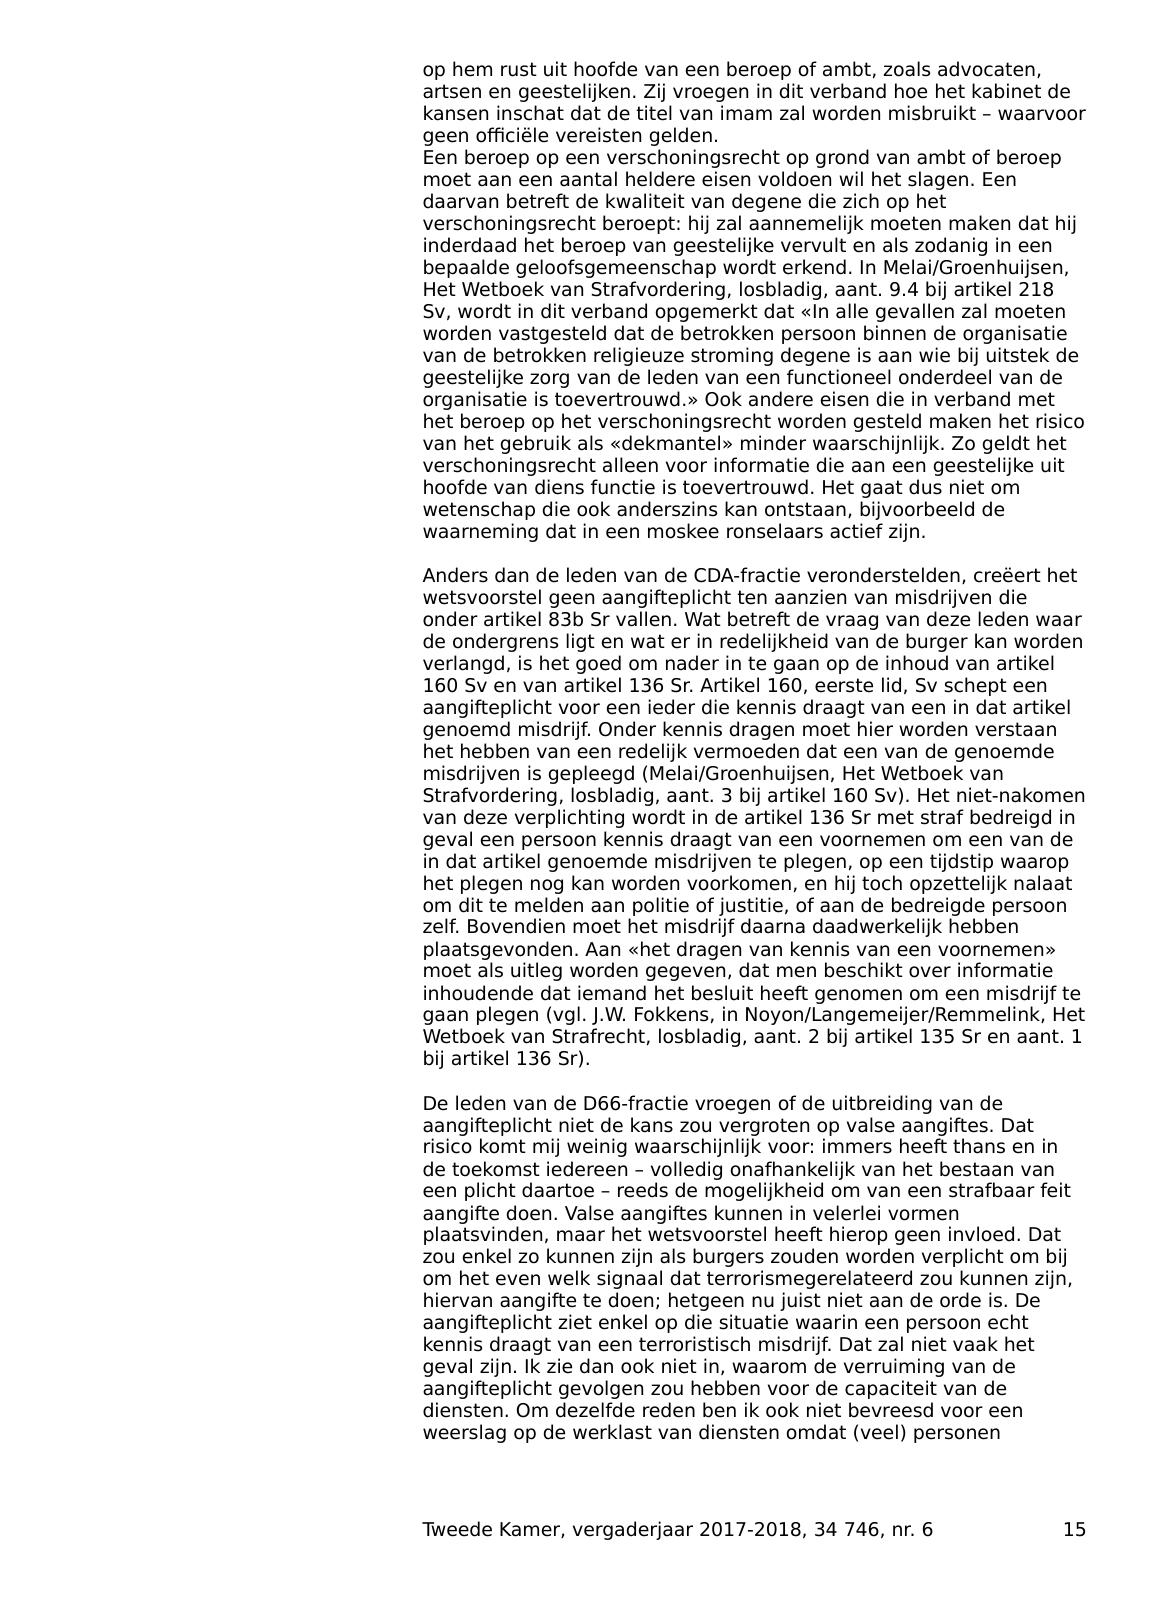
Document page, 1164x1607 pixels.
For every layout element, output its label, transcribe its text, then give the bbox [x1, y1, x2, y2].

text Een beroep op een verschoningsrecht op grond van ambt of beroep moet aan een aantal heldere eisen voldoen wil het slagen. Een daarvan betreft de kwaliteit van degene die zich op het verschoningsrecht beroept: hij zal aannemelijk moeten maken dat hij inderdaad het beroep van geestelijke vervult en als zodanig in een bepaalde geloofsgemeenschap wordt erkend. In Melai/Groenhuijsen, Het Wetboek van Strafvordering, losbladig, aant. 9.4 bij artikel 218 Sv, wordt in dit verband opgemerkt dat «In alle gevallen zal moeten worden vastgesteld dat de betrokken persoon binnen de organisatie van de betrokken religieuze stroming degene is aan wie bij uitstek de geestelijke zorg van de leden van een functioneel onderdeel van de organisatie is toevertrouwd.» Ook andere eisen die in verband met het beroep op het verschoningsrecht worden gesteld maken het risico van het gebruik als «dekmantel» minder waarschijnlijk. Zo geldt het verschoningsrecht alleen voor informatie die aan een geestelijke uit hoofde van diens functie is toevertrouwd. Het gaat dus niet om wetenschap die ook anderszins kan ontstaan, bijvoorbeeld de waarneming dat in een moskee ronselaars actief zijn. [422, 147, 1087, 543]
text op hem rust uit hoofde van een beroep of ambt, zoals advocaten, artsen en geestelijken. Zij vroegen in dit verband hoe het kabinet de kansen inschat dat de titel van imam zal worden misbruikt – waarvoor geen officiële vereisten gelden. [422, 59, 1087, 147]
text De leden van de D66-fractie vroegen of de uitbreiding van de aangifteplicht niet de kans zou vergroten op valse aangiftes. Dat risico komt mij weinig waarschijnlijk voor: immers heeft thans en in de toekomst iedereen – volledig onafhankelijk van het bestaan van een plicht daartoe – reeds de mogelijkheid om van een strafbaar feit aangifte doen. Valse aangiftes kunnen in velerlei vormen plaatsvinden, maar het wetsvoorstel heeft hierop geen invloed. Dat zou enkel zo kunnen zijn als burgers zouden worden verplicht om bij om het even welk signaal dat terrorismegerelateerd zou kunnen zijn, hiervan aangifte te doen; hetgeen nu juist niet aan de orde is. De aangifteplicht ziet enkel op die situatie waarin een persoon echt kennis draagt van een terroristisch misdrijf. Dat zal niet vaak het geval zijn. Ik zie dan ook niet in, waarom de verruiming van de aangifteplicht gevolgen zou hebben voor de capaciteit van de diensten. Om dezelfde reden ben ik ook niet bevreesd voor een weerslag op de werklast van diensten omdat (veel) personen [422, 1092, 1087, 1444]
text Anders dan de leden van de CDA-fractie veronderstelden, creëert het wetsvoorstel geen aangifteplicht ten aanzien van misdrijven die onder artikel 83b Sr vallen. Wat betreft de vraag van deze leden waar de ondergrens ligt en wat er in redelijkheid van de burger kan worden verlangd, is het goed om nader in te gaan op de inhoud van artikel 160 Sv en van artikel 136 Sr. Artikel 160, eerste lid, Sv schept een aangifteplicht voor een ieder die kennis draagt van een in dat artikel genoemd misdrijf. Onder kennis dragen moet hier worden verstaan het hebben van een redelijk vermoeden dat een van de genoemde misdrijven is gepleegd (Melai/Groenhuijsen, Het Wetboek van Strafvordering, losbladig, aant. 3 bij artikel 160 Sv). Het niet-nakomen van deze verplichting wordt in de artikel 136 Sr met straf bedreigd in geval een persoon kennis draagt van een voornemen om een van de in dat artikel genoemde misdrijven te plegen, op een tijdstip waarop het plegen nog kan worden voorkomen, en hij toch opzettelijk nalaat om dit te melden aan politie of justitie, of aan de bedreigde persoon zelf. Bovendien moet het misdrijf daarna daadwerkelijk hebben plaatsgevonden. Aan «het dragen van kennis van een voornemen» moet als uitleg worden gegeven, dat men beschikt over informatie inhoudende dat iemand het besluit heeft genomen om een misdrijf te gaan plegen (vgl. J.W. Fokkens, in Noyon/Langemeijer/Remmelink, Het Wetboek van Strafrecht, losbladig, aant. 2 bij artikel 135 Sr en aant. 1 bij artikel 136 Sr). [422, 565, 1087, 1070]
